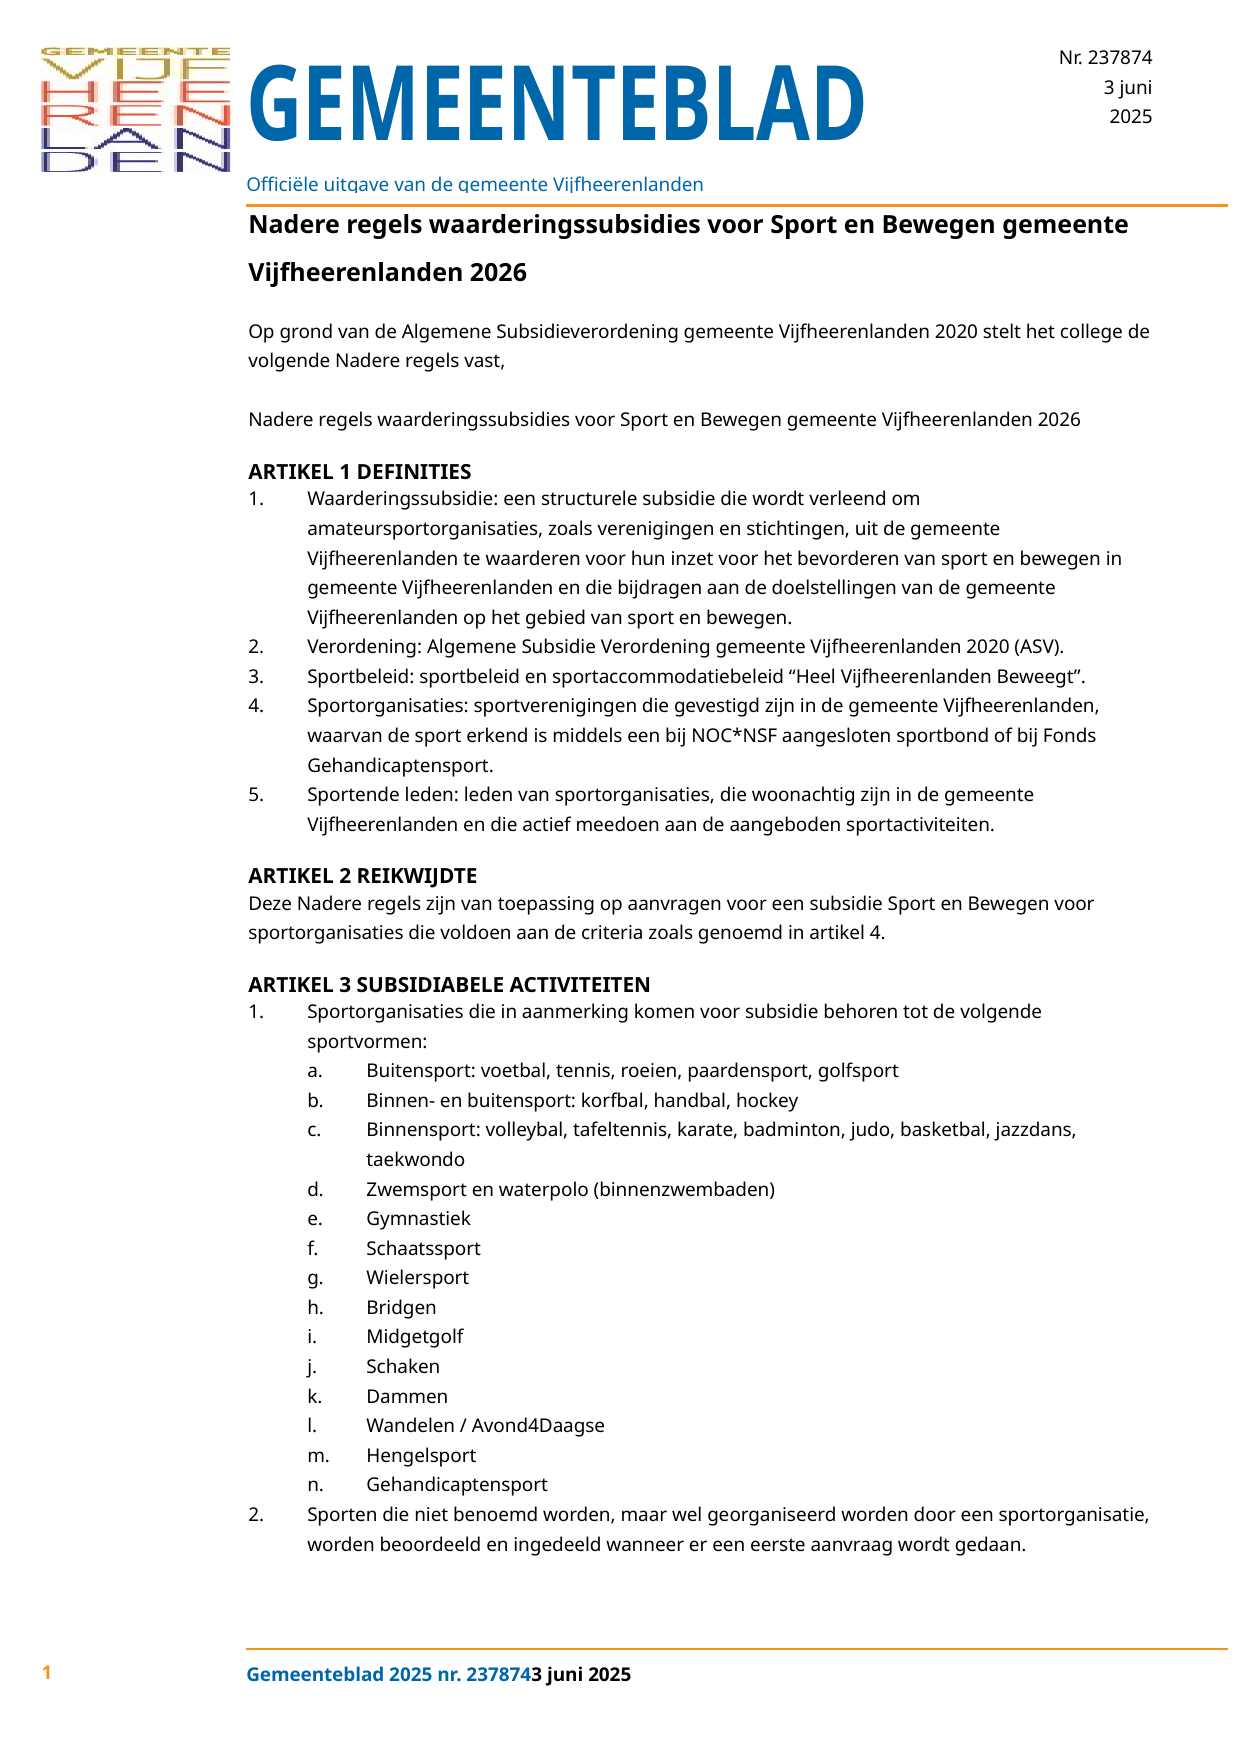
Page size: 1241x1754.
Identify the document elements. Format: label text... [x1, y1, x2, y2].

text Deze Nadere regels zijn van toepassing op aanvragen voor een subsidie Sport en Bewegen voor sportorganisaties die voldoen aan de criteria zoals genoemd in artikel 4. [248, 890, 1152, 945]
list Wielersport [307, 1264, 1152, 1290]
list Bridgen [307, 1294, 1152, 1320]
list Dammen [307, 1383, 1152, 1408]
list Sportorganisaties: sportverenigingen die gevestigd zijn in de gemeente Vijfheerenlanden, waarvan de sport erkend is middels een bij NOC*NSF aangesloten sportbond of bij Fonds Gehandicaptensport. [248, 693, 1152, 777]
list Buitensport: voetbal, tennis, roeien, paardensport, golfsport [307, 1057, 1152, 1083]
list Verordening: Algemene Subsidie Verordening gemeente Vijfheerenlanden 2020 (ASV). [248, 633, 1152, 659]
list Wandelen / Avond4Daagse [307, 1412, 1152, 1438]
list Waarderingssubsidie: een structurele subsidie die wordt verleend om amateursportorganisaties, zoals verenigingen en stichtingen, uit de gemeente Vijfheerenlanden te waarderen voor hun inzet voor het bevorderen van sport en bewegen in gemeente Vijfheerenlanden en die bijdragen aan de doelstellingen van de gemeente Vijfheerenlanden op het gebied van sport en bewegen. [248, 486, 1152, 629]
list Sportende leden: leden van sportorganisaties, die woonachtig zijn in de gemeente Vijfheerenlanden en die actief meedoen aan de aangeboden sportactiviteiten. [248, 781, 1152, 837]
list Gehandicaptensport [307, 1472, 1152, 1497]
text Nadere regels waarderingssubsidies voor Sport en Bewegen gemeente Vijfheerenlanden 2026 [248, 407, 1152, 432]
list Midgetgolf [307, 1324, 1152, 1349]
text Op grond van de Algemene Subsidieverordening gemeente Vijfheerenlanden 2020 stelt het college de volgende Nadere regels vast, [248, 318, 1152, 373]
list Schaatssport [307, 1235, 1152, 1261]
text ARTIKEL 2 REIKWIJDTE [248, 861, 1152, 890]
list Binnensport: volleybal, tafeltennis, karate, badminton, judo, basketbal, jazzdans, taekwondo [307, 1117, 1152, 1172]
text ARTIKEL 1 DEFINITIES [248, 457, 1152, 486]
list Sporten die niet benoemd worden, maar wel georganiseerd worden door een sportorganisatie, worden beoordeeld en ingedeeld wanneer er een eerste aanvraag wordt gedaan. [248, 1501, 1152, 1556]
list Sportbeleid: sportbeleid en sportaccommodatiebeleid “Heel Vijfheerenlanden Beweegt”. [248, 663, 1152, 689]
list Binnen- en buitensport: korfbal, handbal, hockey [307, 1087, 1152, 1113]
list Hengelsport [307, 1442, 1152, 1468]
text ARTIKEL 3 SUBSIDIABELE ACTIVITEITEN [248, 970, 1152, 998]
list Sportorganisaties die in aanmerking komen voor subsidie behoren tot de volgende sportvormen: [248, 998, 1152, 1053]
list Zwemsport en waterpolo (binnenzwembaden) [307, 1176, 1152, 1201]
text Nadere regels waarderingssubsidies voor Sport en Bewegen gemeente Vijfheerenlanden 2026 [248, 207, 1152, 288]
list Gymnastiek [307, 1205, 1152, 1231]
list Schaken [307, 1353, 1152, 1379]
picture [41, 47, 231, 172]
